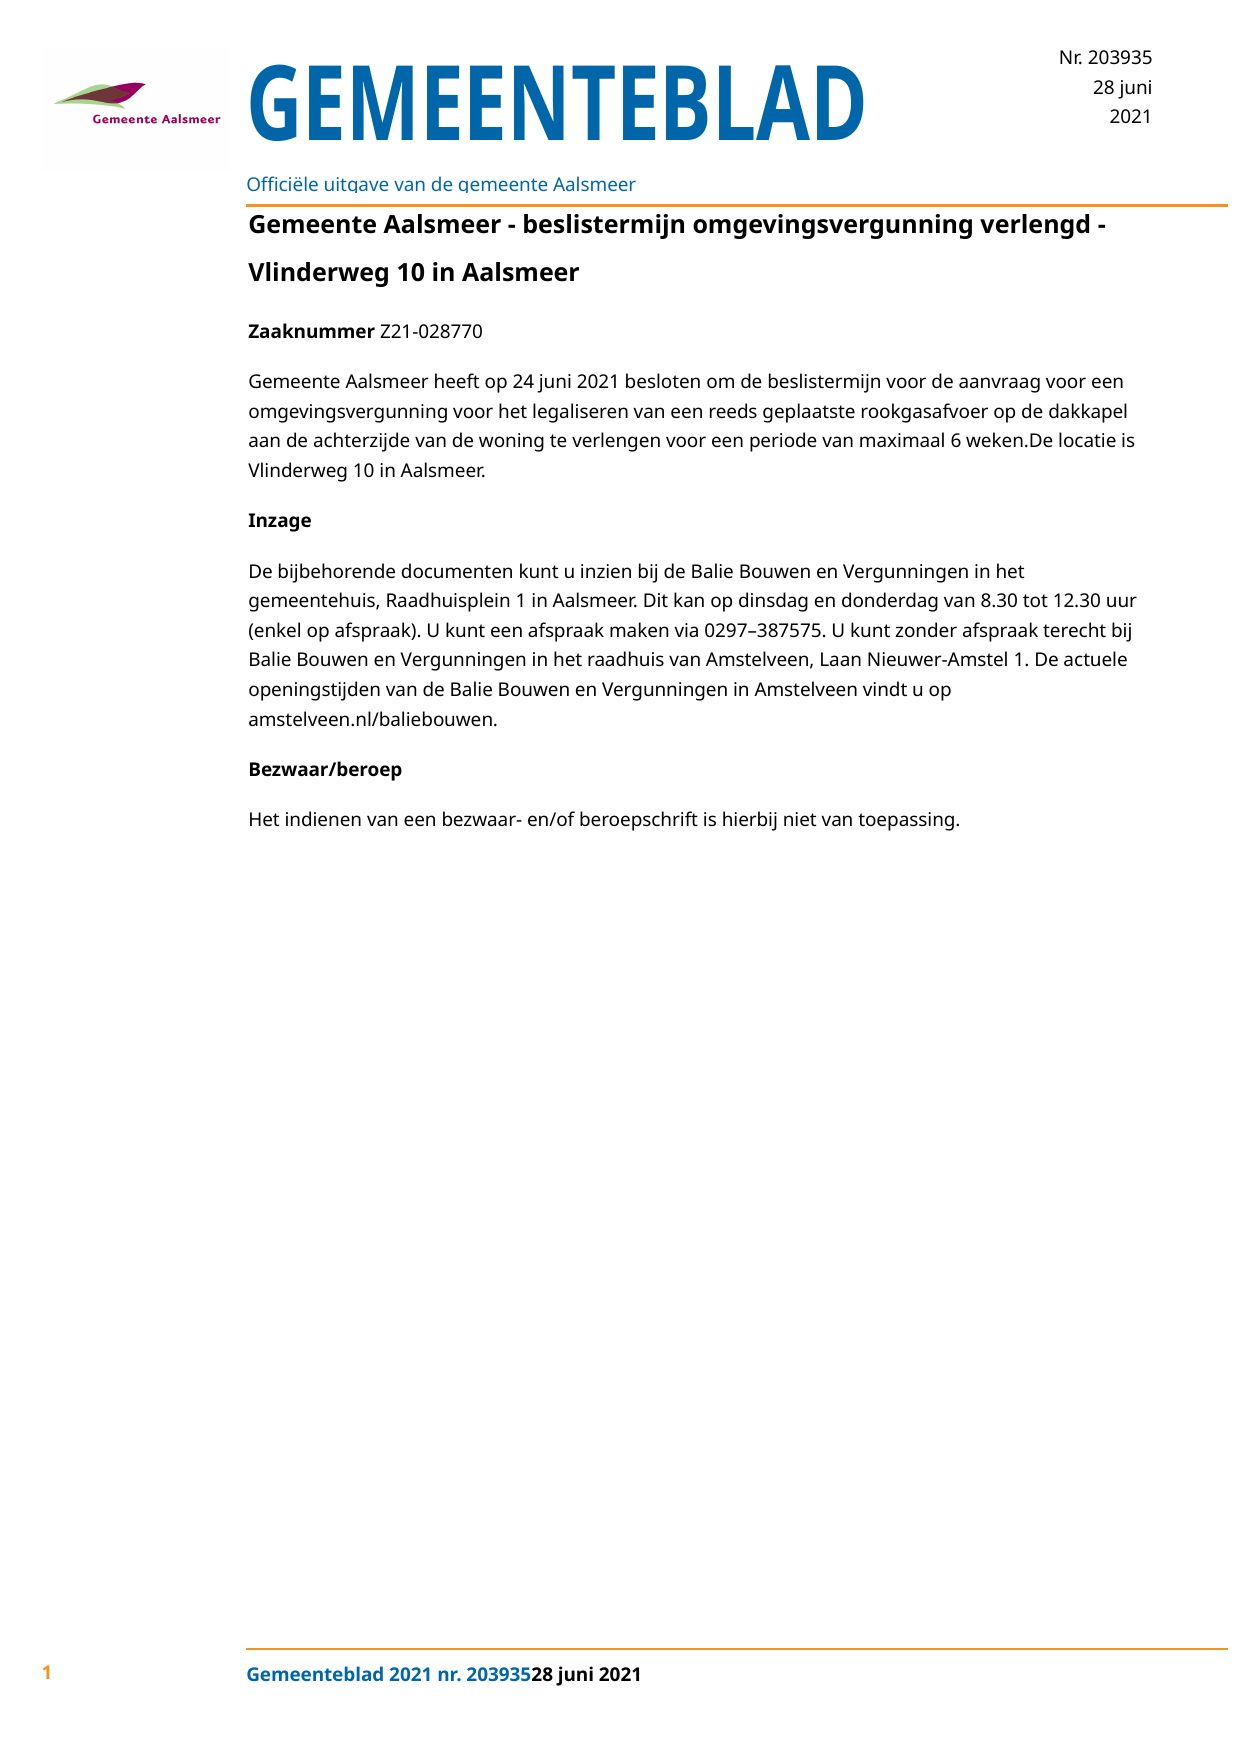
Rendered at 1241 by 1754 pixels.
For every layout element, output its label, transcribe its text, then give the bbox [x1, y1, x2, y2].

text Inzage [248, 507, 1152, 533]
text Gemeente Aalsmeer heeft op 24 juni 2021 besloten om de beslistermijn voor de aanvraag voor een omgevingsvergunning voor het legaliseren van een reeds geplaatste rookgasafvoer op de dakkapel aan de achterzijde van de woning te verlengen voor een periode van maximaal 6 weken.De locatie is Vlinderweg 10 in Aalsmeer. [248, 368, 1152, 483]
text Bezwaar/beroep [248, 756, 1152, 782]
text Zaaknummer Z21-028770 [248, 318, 1152, 344]
text Gemeente Aalsmeer - beslistermijn omgevingsvergunning verlengd - Vlinderweg 10 in Aalsmeer [248, 207, 1152, 288]
text Het indienen van een bezwaar- en/of beroepschrift is hierbij niet van toepassing. [248, 807, 1152, 832]
text De bijbehorende documenten kunt u inzien bij de Balie Bouwen en Vergunningen in het gemeentehuis, Raadhuisplein 1 in Aalsmeer. Dit kan op dinsdag en donderdag van 8.30 tot 12.30 uur (enkel op afspraak). U kunt een afspraak maken via 0297–387575. U kunt zonder afspraak terecht bij Balie Bouwen en Vergunningen in het raadhuis van Amstelveen, Laan Nieuwer-Amstel 1. De actuele openingstijden van de Balie Bouwen en Vergunningen in Amstelveen vindt u op amstelveen.nl/baliebouwen. [248, 558, 1152, 732]
picture [41, 47, 231, 172]
